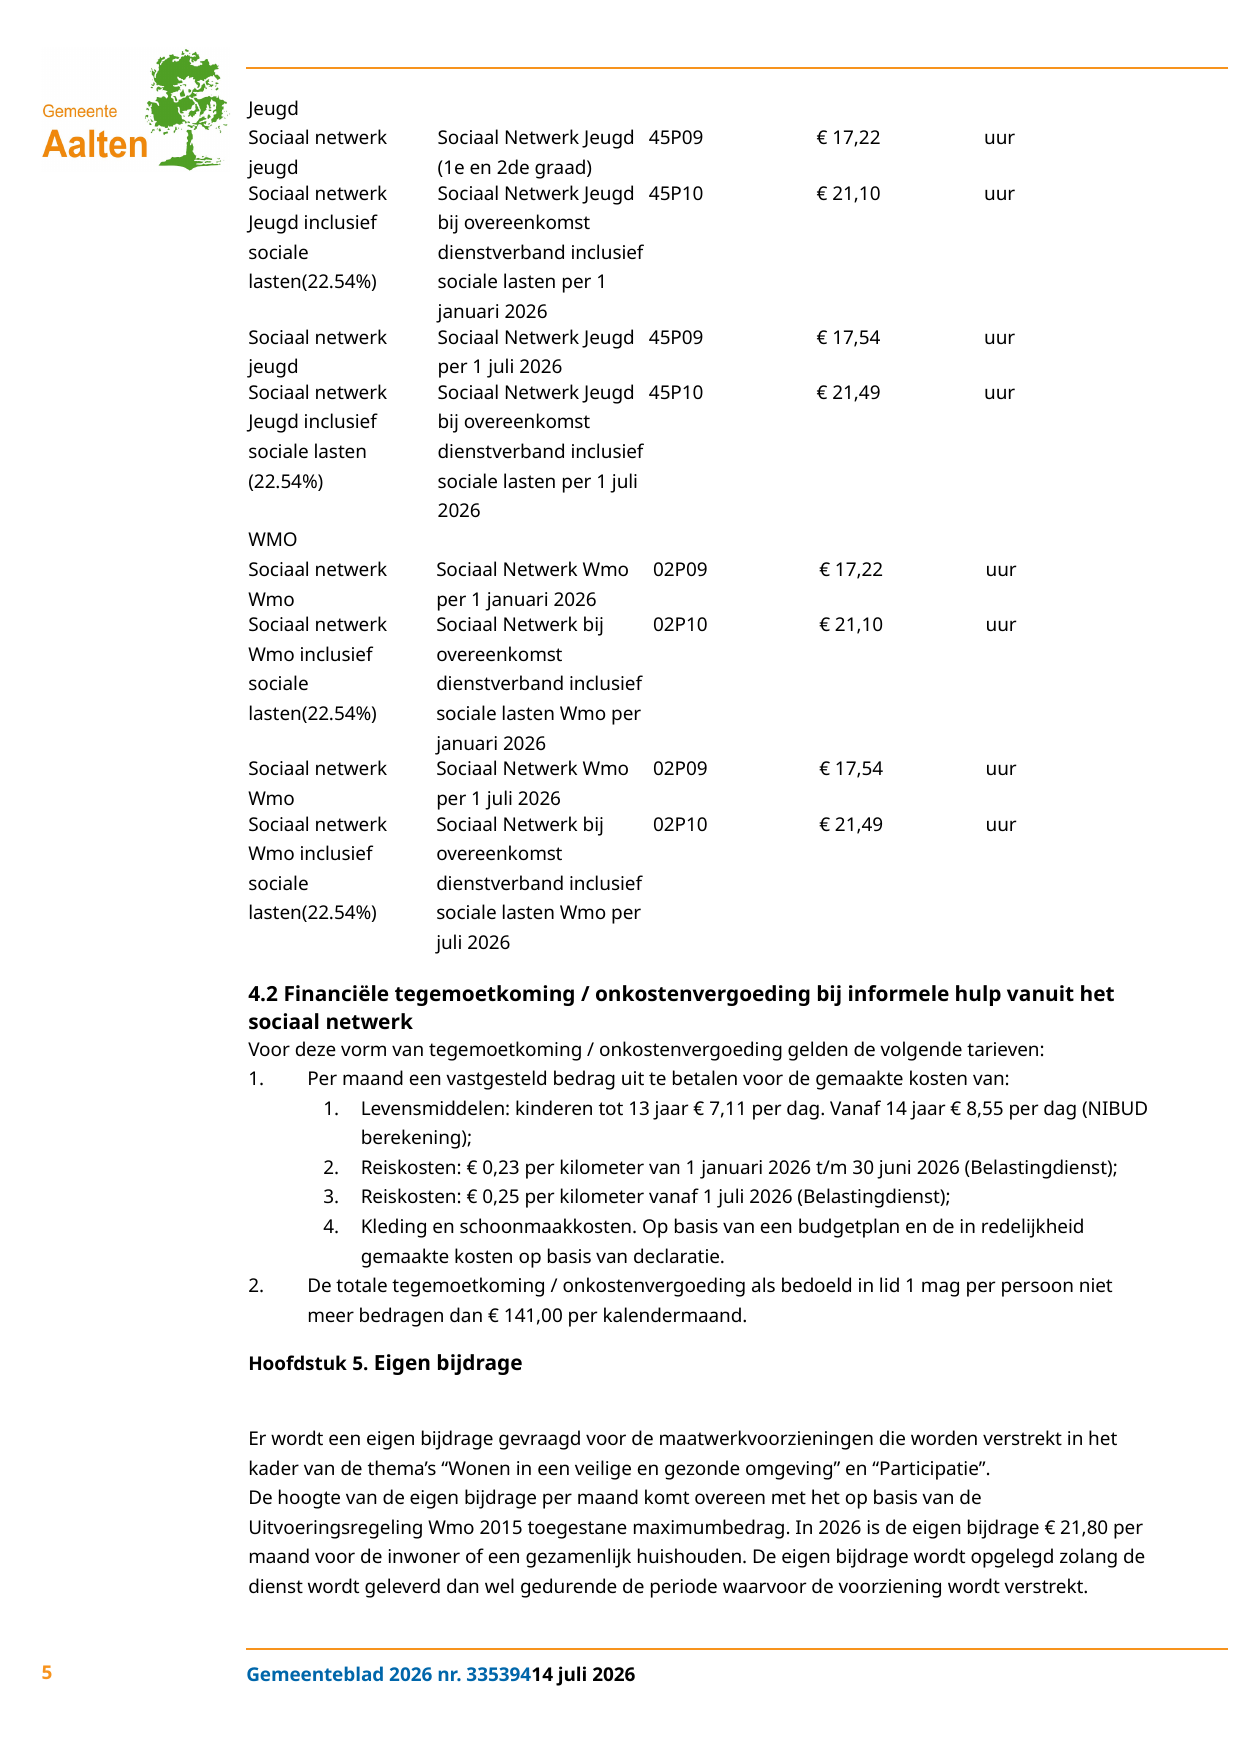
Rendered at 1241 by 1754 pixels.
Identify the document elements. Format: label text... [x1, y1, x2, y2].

table_cell Sociaal netwerk Wmo inclusief sociale lasten(22.54%) [248, 611, 436, 756]
list De totale tegemoetkoming / onkostenvergoeding als bedoeld in lid 1 mag per persoon niet meer bedragen dan € 141,00 per kalendermaand. [248, 1272, 1152, 1328]
list Reiskosten: € 0,25 per kilometer vanaf 1 juli 2026 (Belastingdienst); [323, 1184, 1152, 1209]
table_cell Sociaal Netwerk bij overeenkomst dienstverband inclusief sociale lasten Wmo per juli 2026 [436, 811, 653, 955]
table_header Sociaal netwerk jeugd [248, 125, 437, 180]
table_cell € 21,49 [819, 811, 985, 955]
list Levensmiddelen: kinderen tot 13 jaar € 7,11 per dag. Vanaf 14 jaar € 8,55 per dag (NIBUD berekening); [323, 1095, 1152, 1150]
text WMO [248, 526, 1152, 552]
list Kleding en schoonmaakkosten. Op basis van een budgetplan en de in redelijkheid gemaakte kosten op basis van declaratie. [323, 1213, 1152, 1269]
text 4.2 Financiële tegemoetkoming / onkostenvergoeding bij informele hulp vanuit het sociaal netwerk [248, 979, 1152, 1036]
table_cell € 21,10 [819, 611, 985, 756]
table_header uur [985, 556, 1152, 611]
text Voor deze vorm van tegemoetkoming / onkostenvergoeding gelden de volgende tarieven: [248, 1036, 1152, 1062]
table_cell Sociaal Netwerk bij overeenkomst dienstverband inclusief sociale lasten Wmo per januari 2026 [436, 611, 653, 756]
table_cell 45P10 [649, 379, 816, 523]
table_cell € 17,54 [816, 324, 984, 379]
table_header uur [984, 125, 1152, 180]
table_cell uur [984, 180, 1152, 324]
picture [41, 47, 231, 172]
list Reiskosten: € 0,23 per kilometer van 1 januari 2026 t/m 30 juni 2026 (Belastingdienst); [323, 1154, 1152, 1180]
table_header Sociaal netwerk Wmo [248, 556, 436, 611]
table_cell 02P10 [653, 611, 819, 756]
table_cell uur [985, 811, 1152, 955]
table_header 45P09 [649, 125, 816, 180]
table_cell 45P10 [649, 180, 816, 324]
table_cell € 17,54 [819, 756, 985, 811]
table_cell Sociaal netwerk Jeugd inclusief sociale lasten (22.54%) [248, 379, 437, 523]
table_cell € 21,10 [816, 180, 984, 324]
table_header € 17,22 [819, 556, 985, 611]
table_cell uur [985, 756, 1152, 811]
text Jeugd [248, 95, 1152, 121]
table_cell uur [984, 324, 1152, 379]
table_cell € 21,49 [816, 379, 984, 523]
table_cell 45P09 [649, 324, 816, 379]
table_cell 02P10 [653, 811, 819, 955]
table_cell Sociaal netwerk Wmo [248, 756, 436, 811]
table_cell Sociaal netwerk jeugd [248, 324, 437, 379]
table_cell 02P09 [653, 756, 819, 811]
table_cell Sociaal Netwerk Jeugd bij overeenkomst dienstverband inclusief sociale lasten per 1 juli 2026 [438, 379, 649, 523]
table_header Sociaal Netwerk Wmo per 1 januari 2026 [436, 556, 653, 611]
table_cell Sociaal Netwerk Jeugd per 1 juli 2026 [438, 324, 649, 379]
text Hoofdstuk 5. Eigen bijdrage [248, 1348, 1152, 1376]
text De hoogte van de eigen bijdrage per maand komt overeen met het op basis van de Uitvoeringsregeling Wmo 2015 toegestane maximumbedrag. In 2026 is de eigen bijdrage € 21,80 per maand voor de inwoner of een gezamenlijk huishouden. De eigen bijdrage wordt opgelegd zolang de dienst wordt geleverd dan wel gedurende de periode waarvoor de voorziening wordt verstrekt. [248, 1484, 1152, 1599]
list Per maand een vastgesteld bedrag uit te betalen voor de gemaakte kosten van: [248, 1065, 1152, 1091]
text Er wordt een eigen bijdrage gevraagd voor de maatwerkvoorzieningen die worden verstrekt in het kader van de thema’s “Wonen in een veilige en gezonde omgeving” en “Participatie”. [248, 1425, 1152, 1481]
table_cell Sociaal Netwerk Wmo per 1 juli 2026 [436, 756, 653, 811]
table_cell uur [985, 611, 1152, 756]
table_cell Sociaal netwerk Wmo inclusief sociale lasten(22.54%) [248, 811, 436, 955]
table_cell Sociaal netwerk Jeugd inclusief sociale lasten(22.54%) [248, 180, 437, 324]
table_cell uur [984, 379, 1152, 523]
table_header Sociaal Netwerk Jeugd (1e en 2de graad) [438, 125, 649, 180]
table_cell Sociaal Netwerk Jeugd bij overeenkomst dienstverband inclusief sociale lasten per 1 januari 2026 [438, 180, 649, 324]
table_header € 17,22 [816, 125, 984, 180]
table_header 02P09 [653, 556, 819, 611]
